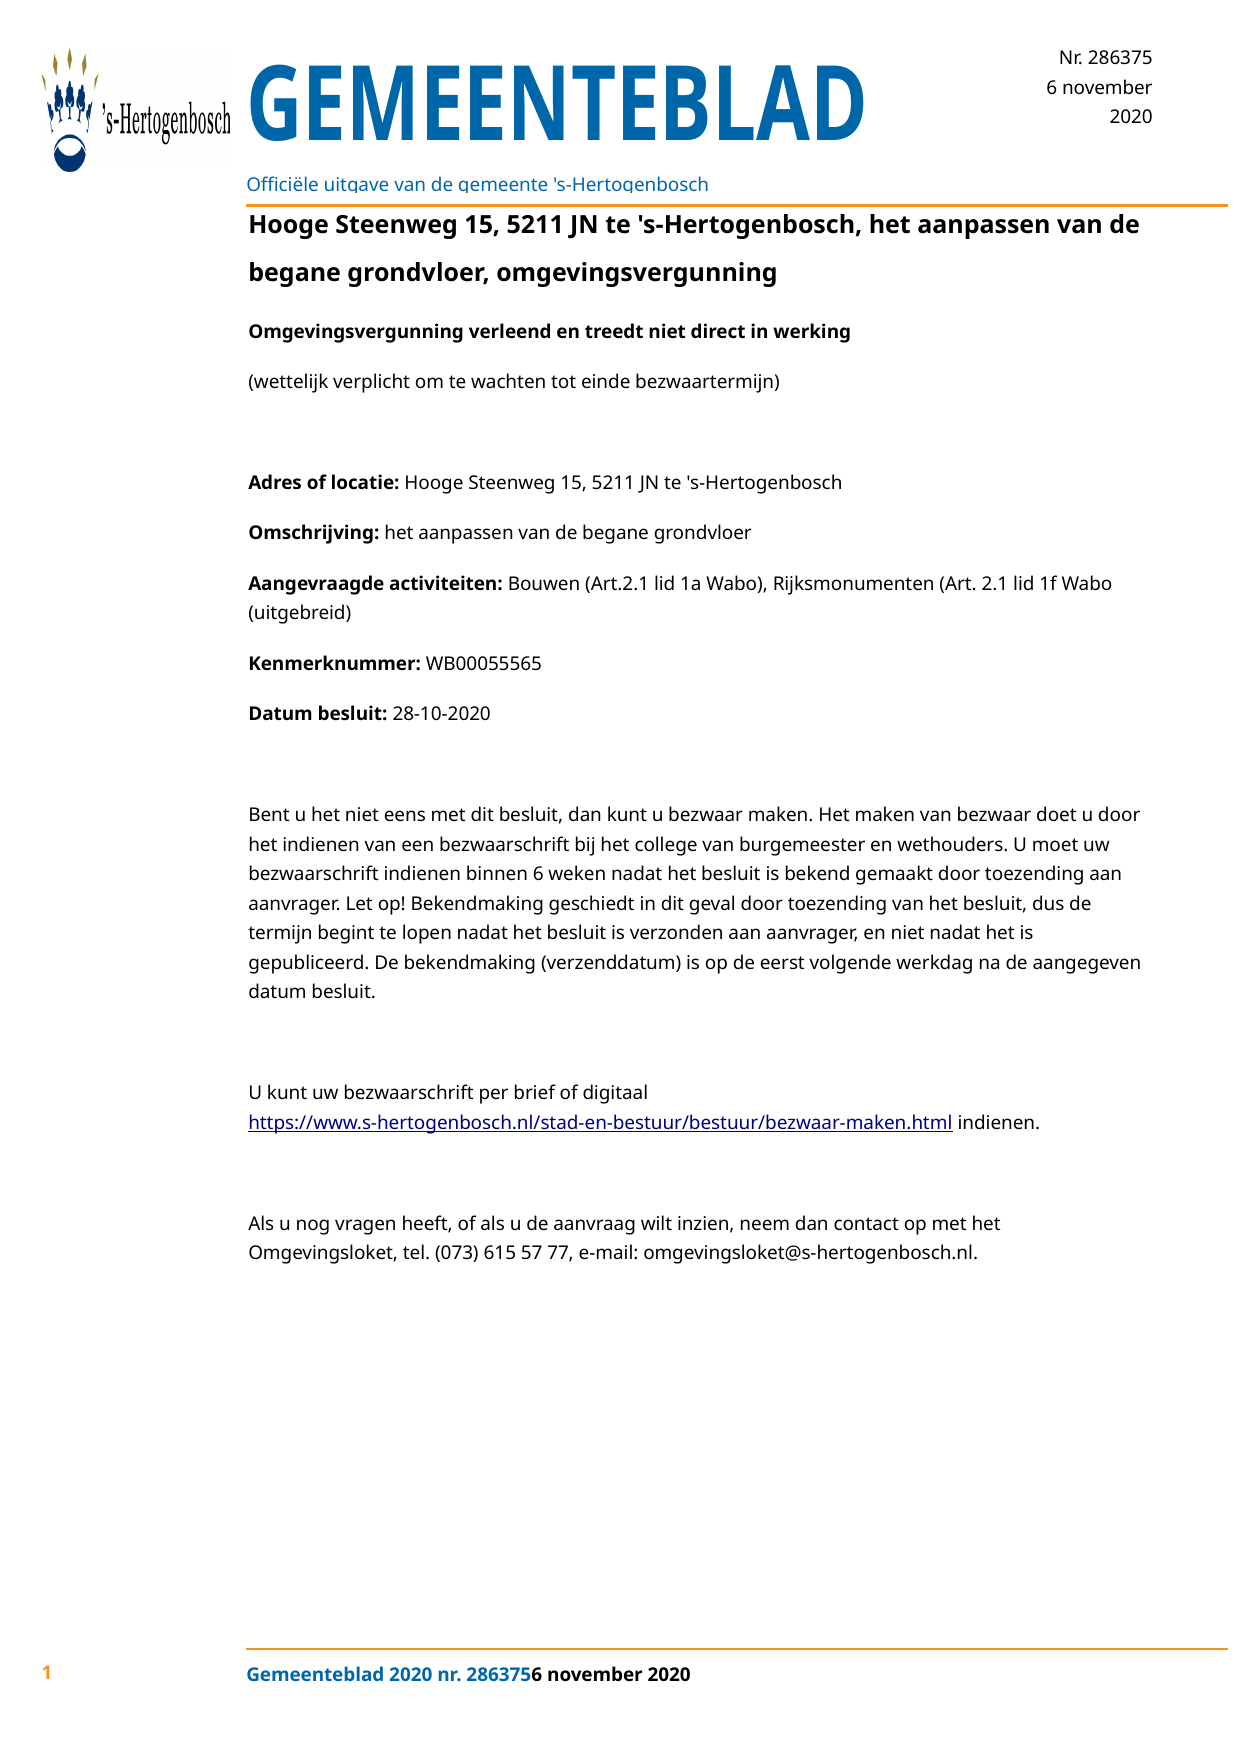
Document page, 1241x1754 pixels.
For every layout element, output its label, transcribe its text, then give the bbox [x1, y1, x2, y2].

text Hooge Steenweg 15, 5211 JN te 's-Hertogenbosch, het aanpassen van de begane grondvloer, omgevingsvergunning [248, 207, 1152, 288]
picture [41, 47, 231, 172]
text Omschrijving: het aanpassen van de begane grondvloer [248, 519, 1152, 545]
text Kenmerknummer: WB00055565 [248, 650, 1152, 676]
text Aangevraagde activiteiten: Bouwen (Art.2.1 lid 1a Wabo), Rijksmonumenten (Art. 2.1 lid 1f Wabo (uitgebreid) [248, 570, 1152, 625]
text (wettelijk verplicht om te wachten tot einde bezwaartermijn) [248, 368, 1152, 394]
text Omgevingsvergunning verleend en treedt niet direct in werking [248, 318, 1152, 344]
text Bent u het niet eens met dit besluit, dan kunt u bezwaar maken. Het maken van bezwaar doet u door het indienen van een bezwaarschrift bij het college van burgemeester en wethouders. U moet uw bezwaarschrift indienen binnen 6 weken nadat het besluit is bekend gemaakt door toezending aan aanvrager. Let op! Bekendmaking geschiedt in dit geval door toezending van het besluit, dus de termijn begint te lopen nadat het besluit is verzonden aan aanvrager, en niet nadat het is gepubliceerd. De bekendmaking (verzenddatum) is op de eerst volgende werkdag na de aangegeven datum besluit. [248, 801, 1152, 1004]
text Datum besluit: 28-10-2020 [248, 700, 1152, 726]
text Als u nog vragen heeft, of als u de aanvraag wilt inzien, neem dan contact op met het Omgevingsloket, tel. (073) 615 57 77, e-mail: omgevingsloket@s-hertogenbosch.nl. [248, 1210, 1152, 1265]
text U kunt uw bezwaarschrift per brief of digitaal https://www.s-hertogenbosch.nl/stad-en-bestuur/bestuur/bezwaar-maken.html indienen. [248, 1079, 1152, 1135]
text Adres of locatie: Hooge Steenweg 15, 5211 JN te 's-Hertogenbosch [248, 469, 1152, 495]
